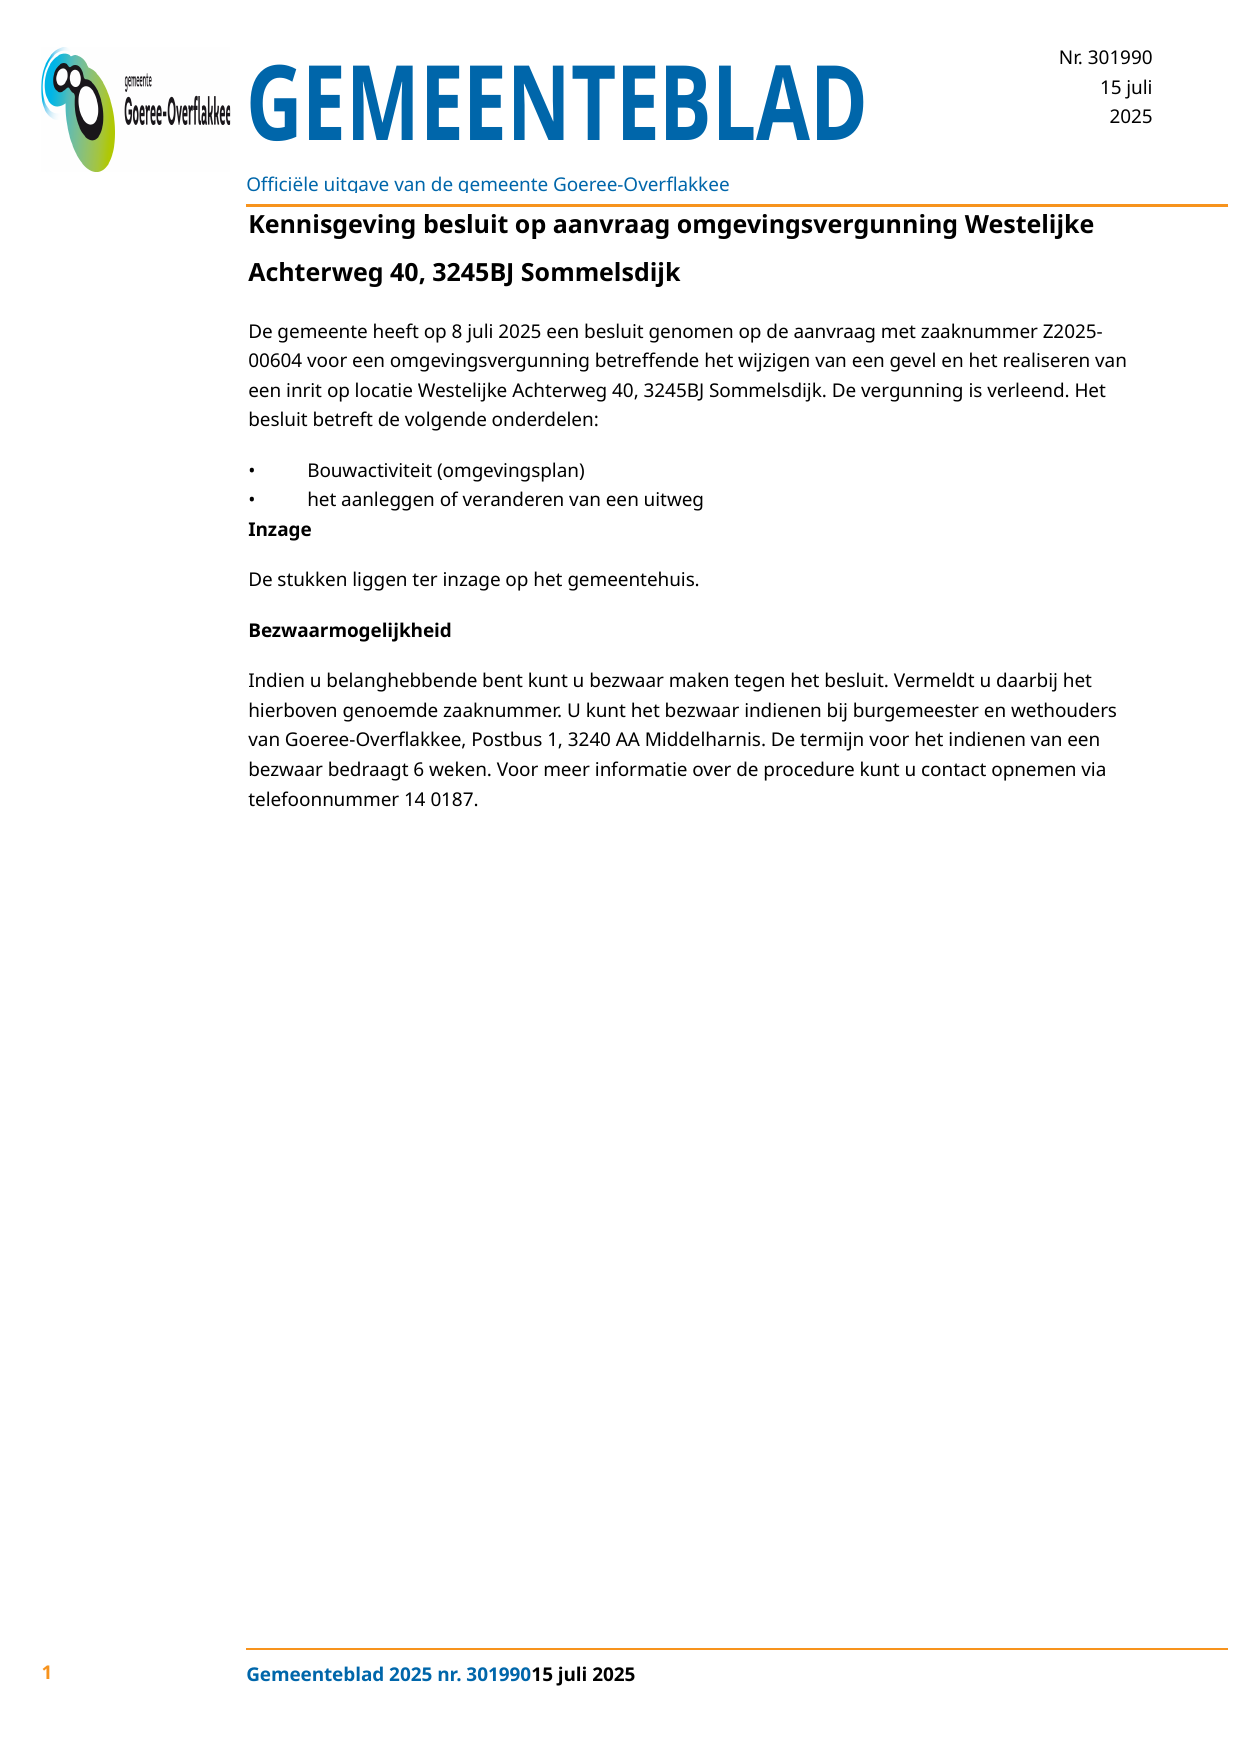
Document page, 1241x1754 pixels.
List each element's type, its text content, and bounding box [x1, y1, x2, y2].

text Inzage [248, 516, 1152, 542]
text De gemeente heeft op 8 juli 2025 een besluit genomen op de aanvraag met zaaknummer Z2025-00604 voor een omgevingsvergunning betreffende het wijzigen van een gevel en het realiseren van een inrit op locatie Westelijke Achterweg 40, 3245BJ Sommelsdijk. De vergunning is verleend. Het besluit betreft de volgende onderdelen: [248, 318, 1152, 432]
text Indien u belanghebbende bent kunt u bezwaar maken tegen het besluit. Vermeldt u daarbij het hierboven genoemde zaaknummer. U kunt het bezwaar indienen bij burgemeester en wethouders van Goeree-Overflakkee, Postbus 1, 3240 AA Middelharnis. De termijn voor het indienen van een bezwaar bedraagt 6 weken. Voor meer informatie over de procedure kunt u contact opnemen via telefoonnummer 14 0187. [248, 667, 1152, 812]
list het aanleggen of veranderen van een uitweg [248, 487, 1152, 512]
text Kennisgeving besluit op aanvraag omgevingsvergunning Westelijke Achterweg 40, 3245BJ Sommelsdijk [248, 207, 1152, 288]
text Bezwaarmogelijkheid [248, 617, 1152, 643]
picture [41, 47, 231, 172]
list Bouwactiviteit (omgevingsplan) [248, 457, 1152, 483]
text De stukken liggen ter inzage op het gemeentehuis. [248, 567, 1152, 592]
